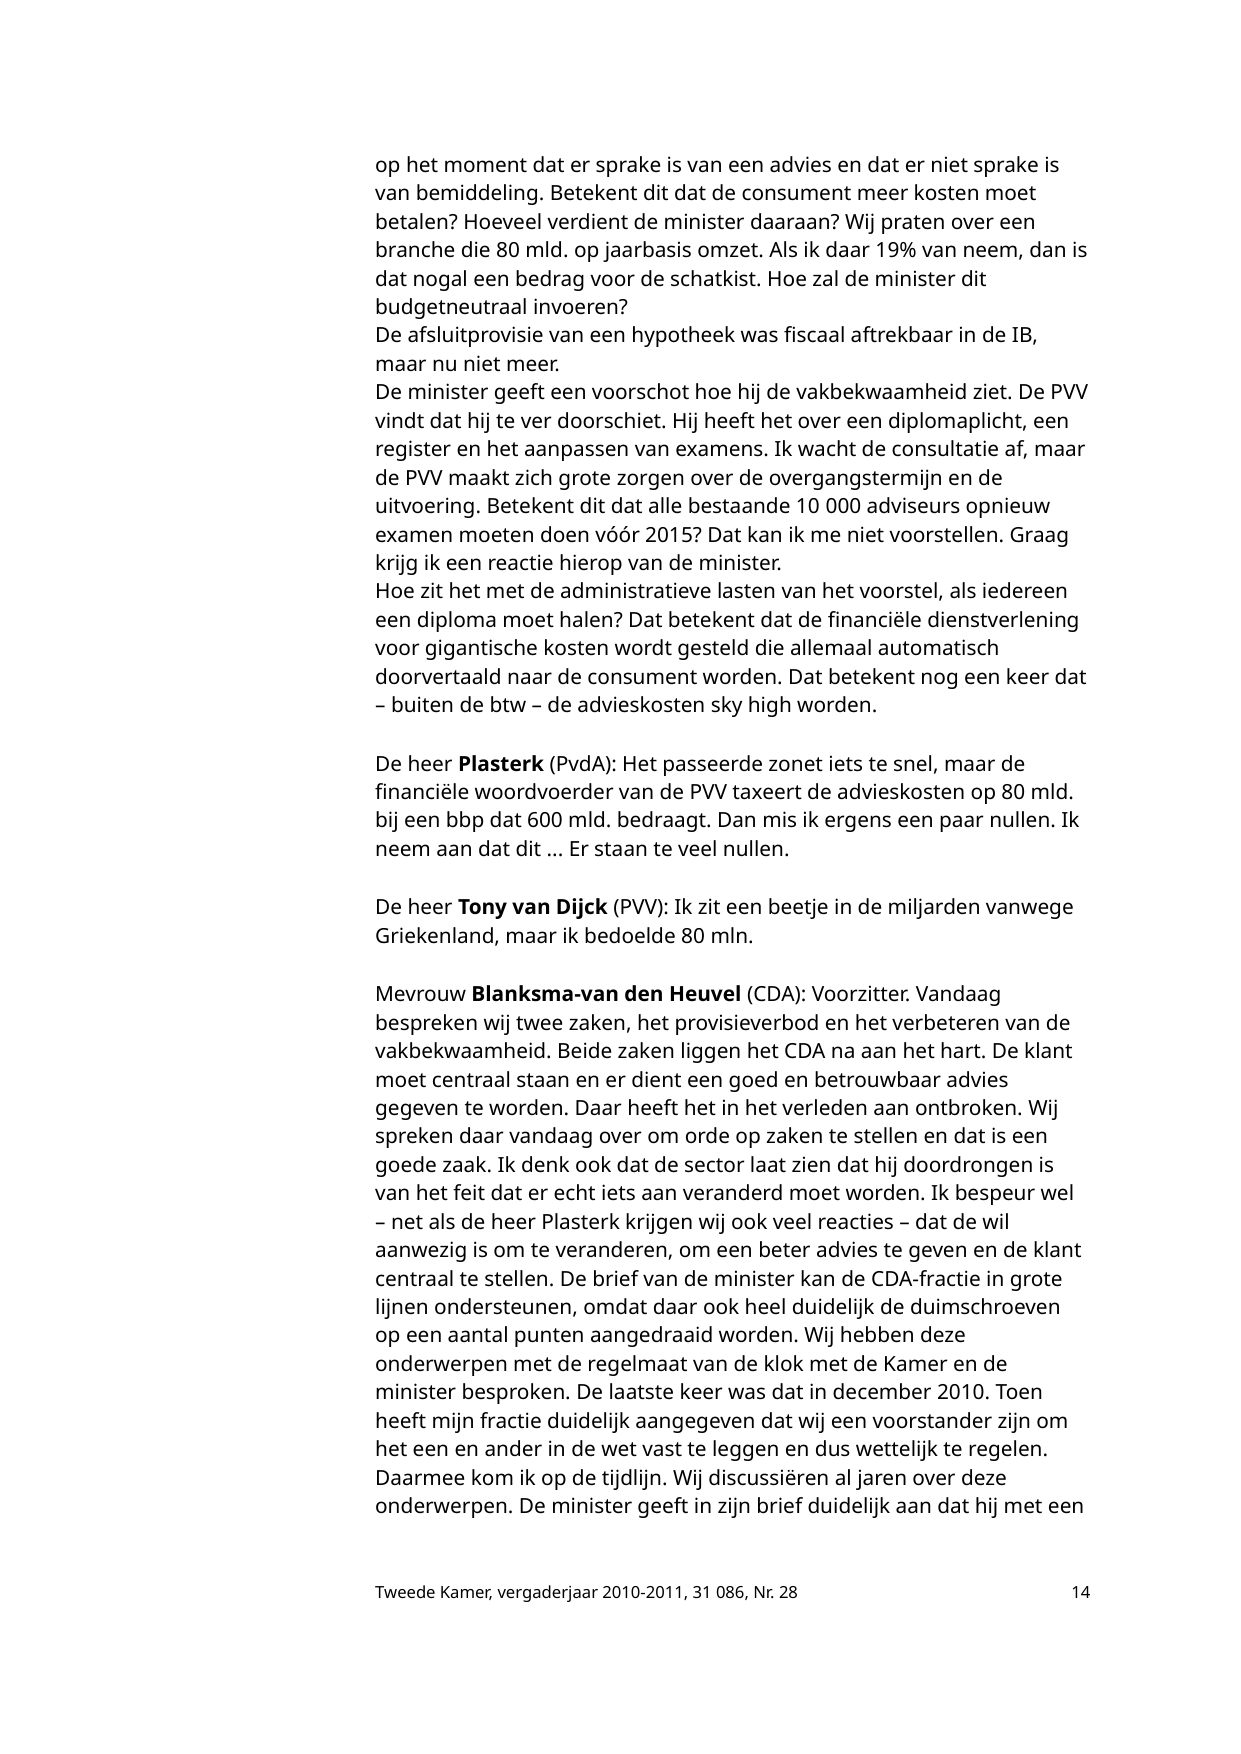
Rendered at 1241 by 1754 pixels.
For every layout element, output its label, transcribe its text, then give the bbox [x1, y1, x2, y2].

text Hoe zit het met de administratieve lasten van het voorstel, als iedereen een diploma moet halen? Dat betekent dat de financiële dienstverlening voor gigantische kosten wordt gesteld die allemaal automatisch doorvertaald naar de consument worden. Dat betekent nog een keer dat – buiten de btw – de advieskosten sky high worden. [375, 577, 1090, 719]
text De minister geeft een voorschot hoe hij de vakbekwaamheid ziet. De PVV vindt dat hij te ver doorschiet. Hij heeft het over een diplomaplicht, een register en het aanpassen van examens. Ik wacht de consultatie af, maar de PVV maakt zich grote zorgen over de overgangstermijn en de uitvoering. Betekent dit dat alle bestaande 10 000 adviseurs opnieuw examen moeten doen vóór 2015? Dat kan ik me niet voorstellen. Graag krijg ik een reactie hierop van de minister. [375, 377, 1090, 577]
text De heer Plasterk (PvdA): Het passeerde zonet iets te snel, maar de financiële woordvoerder van de PVV taxeert de advieskosten op 80 mld. bij een bbp dat 600 mld. bedraagt. Dan mis ik ergens een paar nullen. Ik neem aan dat dit ... Er staan te veel nullen. [375, 749, 1090, 862]
text De afsluitprovisie van een hypotheek was fiscaal aftrekbaar in de IB, maar nu niet meer. [375, 321, 1090, 377]
text op het moment dat er sprake is van een advies en dat er niet sprake is van bemiddeling. Betekent dit dat de consument meer kosten moet betalen? Hoeveel verdient de minister daaraan? Wij praten over een branche die 80 mld. op jaarbasis omzet. Als ik daar 19% van neem, dan is dat nogal een bedrag voor de schatkist. Hoe zal de minister dit budgetneutraal invoeren? [375, 150, 1090, 321]
text De heer Tony van Dijck (PVV): Ik zit een beetje in de miljarden vanwege Griekenland, maar ik bedoelde 80 mln. [375, 892, 1090, 949]
text Mevrouw Blanksma-van den Heuvel (CDA): Voorzitter. Vandaag bespreken wij twee zaken, het provisieverbod en het verbeteren van de vakbekwaamheid. Beide zaken liggen het CDA na aan het hart. De klant moet centraal staan en er dient een goed en betrouwbaar advies gegeven te worden. Daar heeft het in het verleden aan ontbroken. Wij spreken daar vandaag over om orde op zaken te stellen en dat is een goede zaak. Ik denk ook dat de sector laat zien dat hij doordrongen is van het feit dat er echt iets aan veranderd moet worden. Ik bespeur wel – net als de heer Plasterk krijgen wij ook veel reacties – dat de wil aanwezig is om te veranderen, om een beter advies te geven en de klant centraal te stellen. De brief van de minister kan de CDA-fractie in grote lijnen ondersteunen, omdat daar ook heel duidelijk de duimschroeven op een aantal punten aangedraaid worden. Wij hebben deze onderwerpen met de regelmaat van de klok met de Kamer en de minister besproken. De laatste keer was dat in december 2010. Toen heeft mijn fractie duidelijk aangegeven dat wij een voorstander zijn om het een en ander in de wet vast te leggen en dus wettelijk te regelen. Daarmee kom ik op de tijdlijn. Wij discussiëren al jaren over deze onderwerpen. De minister geeft in zijn brief duidelijk aan dat hij met een [375, 979, 1090, 1520]
